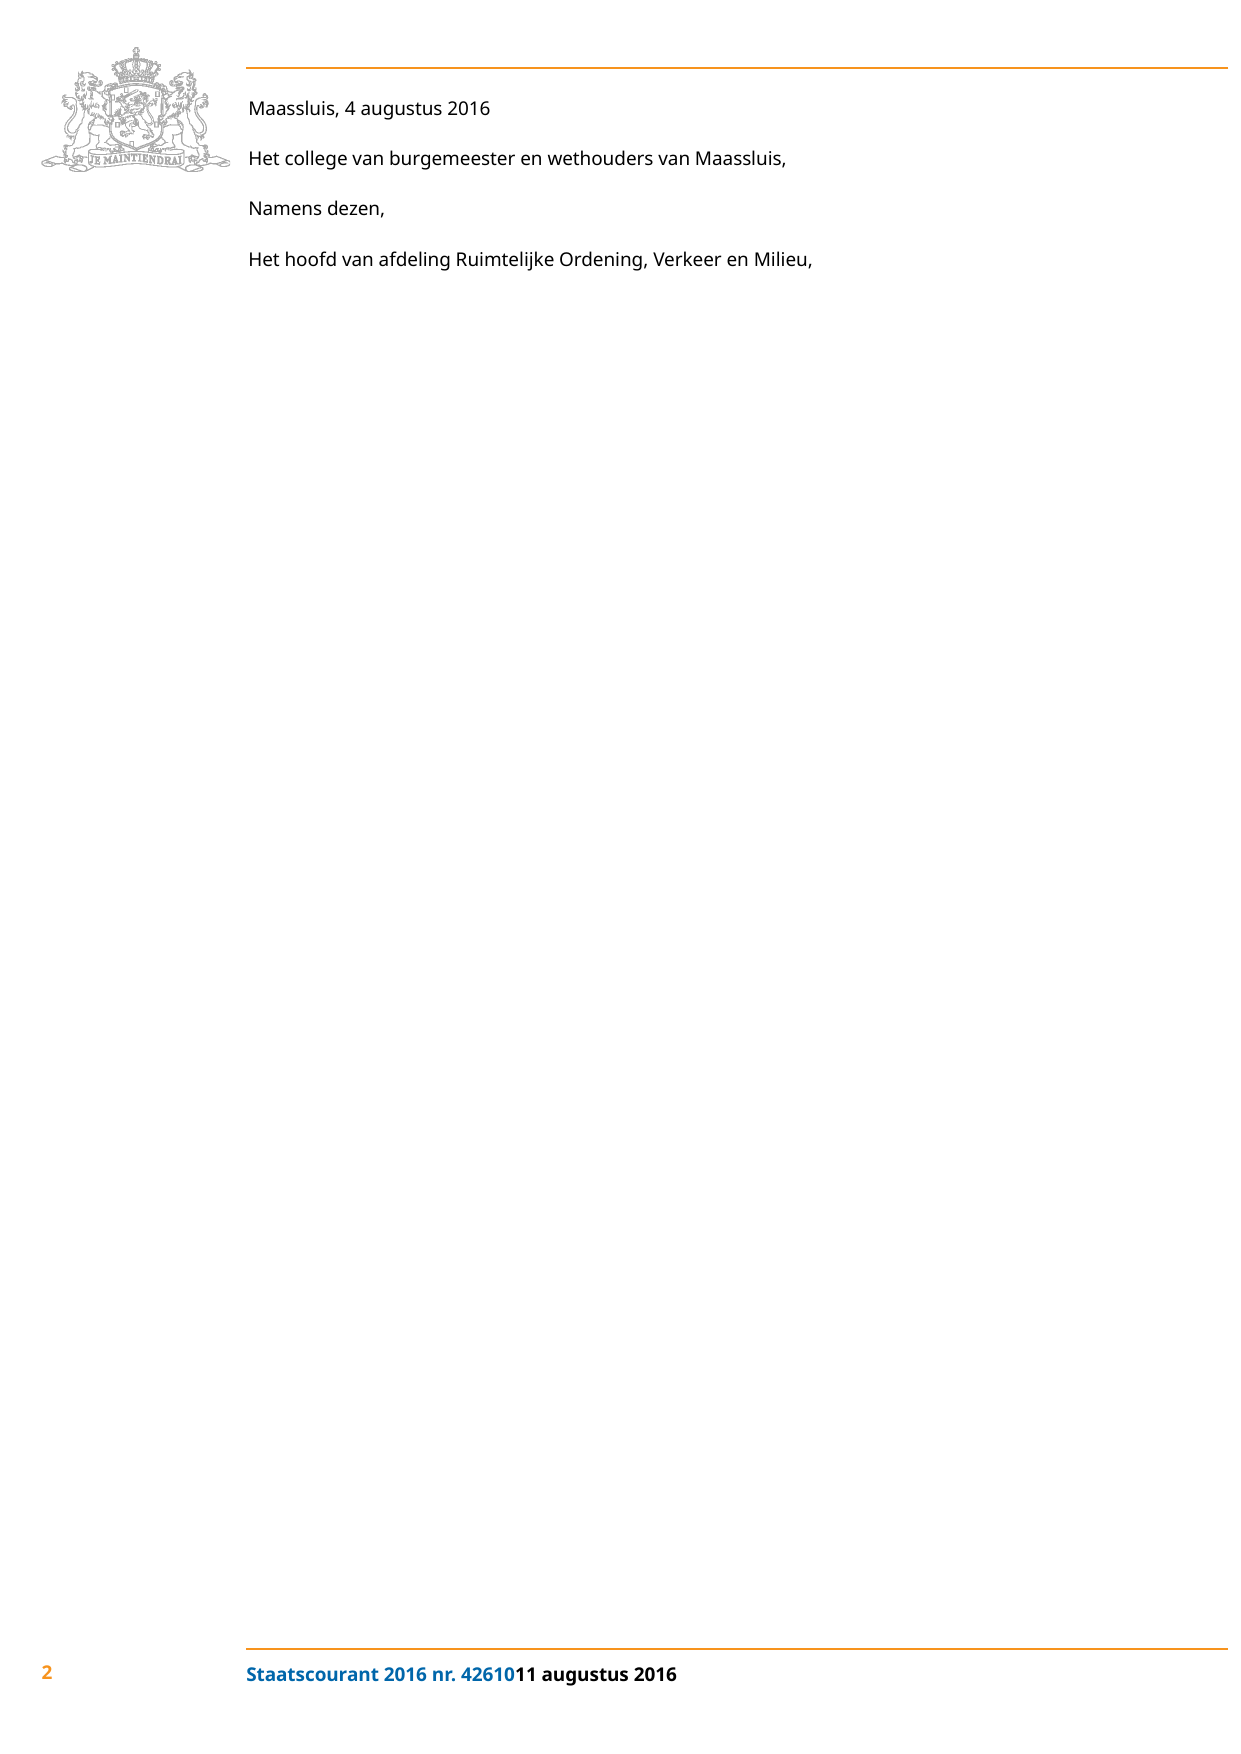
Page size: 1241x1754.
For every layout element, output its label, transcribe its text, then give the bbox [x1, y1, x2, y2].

text Maassluis, 4 augustus 2016 [248, 95, 1152, 121]
text Het hoofd van afdeling Ruimtelijke Ordening, Verkeer en Milieu, [248, 246, 1152, 272]
text Namens dezen, [248, 196, 1152, 221]
picture [41, 47, 231, 172]
text Het college van burgemeester en wethouders van Maassluis, [248, 145, 1152, 171]
